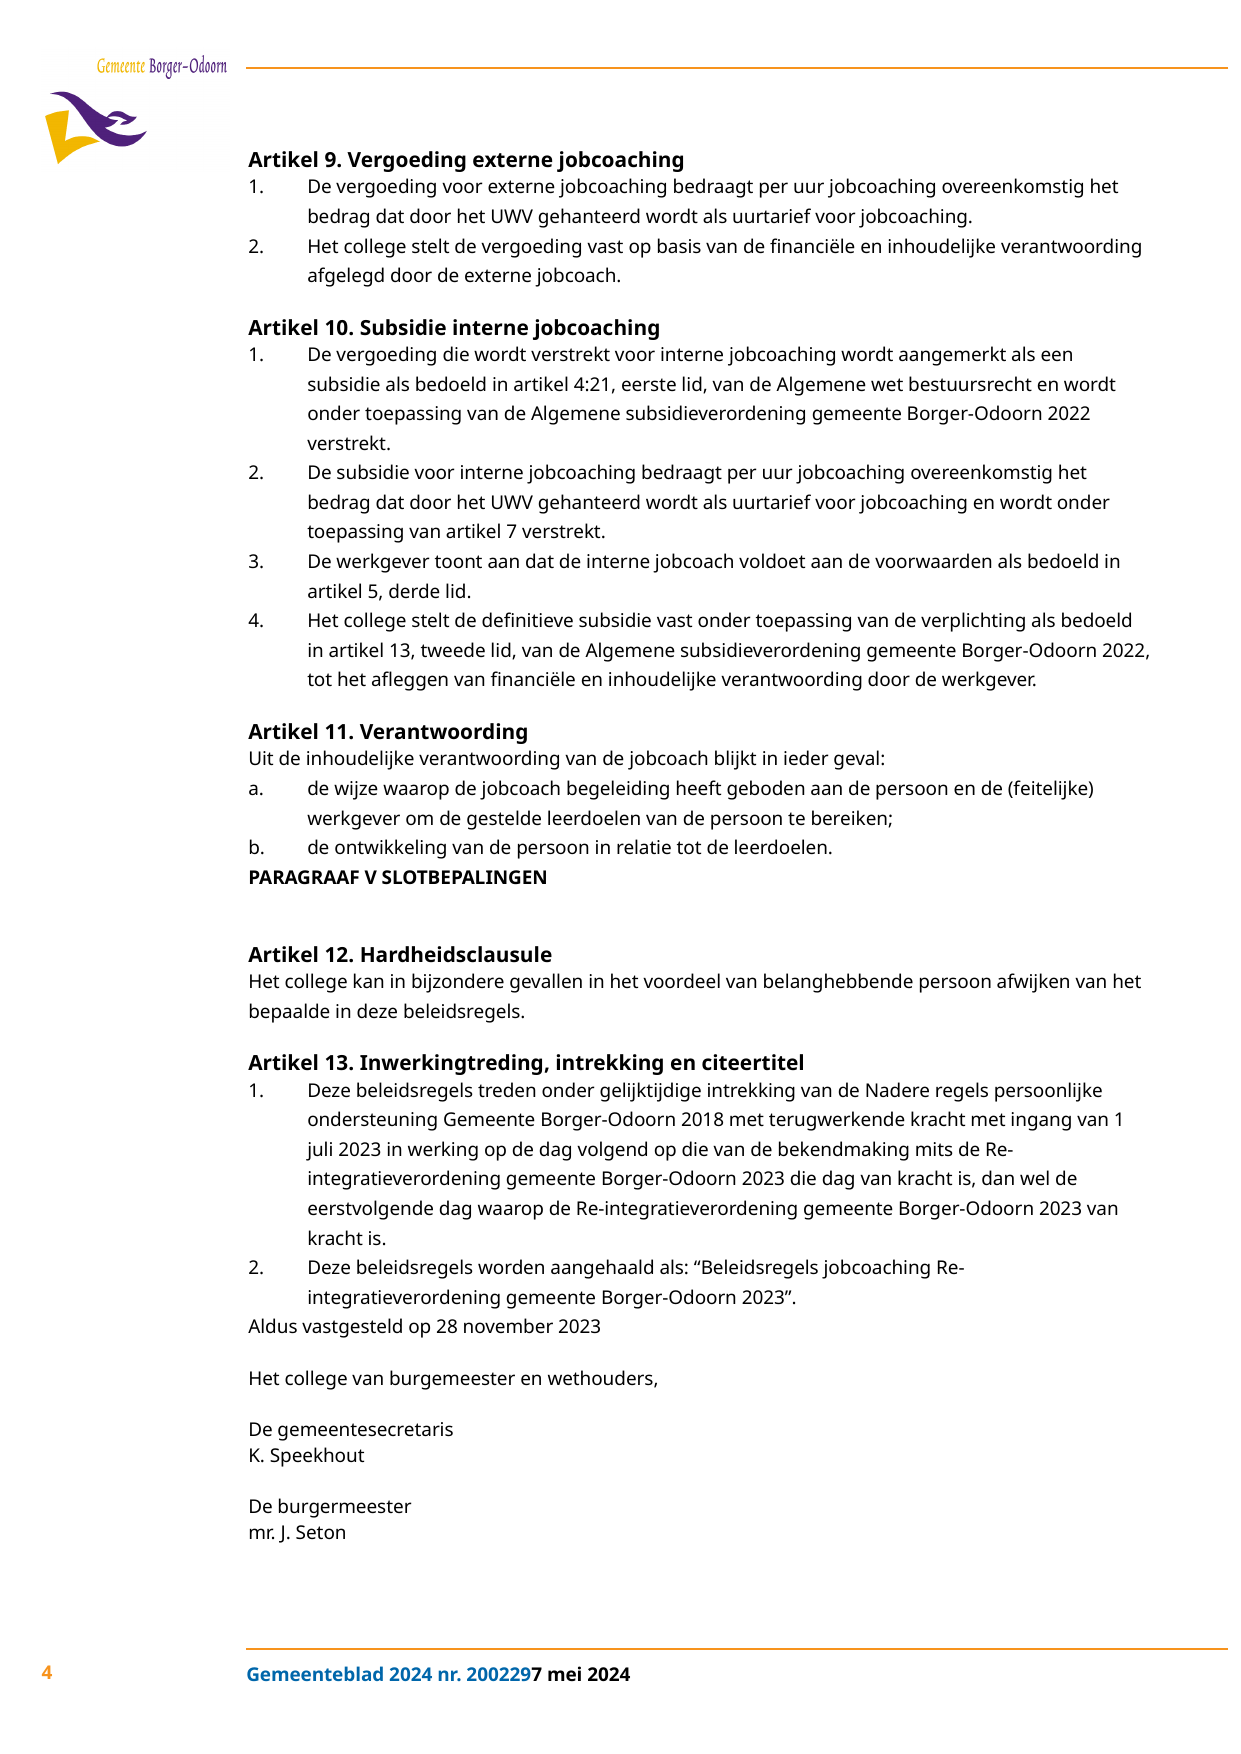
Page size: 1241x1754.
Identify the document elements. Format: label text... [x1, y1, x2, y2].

list De vergoeding voor externe jobcoaching bedraagt per uur jobcoaching overeenkomstig het bedrag dat door het UWV gehanteerd wordt als uurtarief voor jobcoaching. [248, 174, 1152, 229]
text K. Speekhout [248, 1442, 1152, 1468]
list de ontwikkeling van de persoon in relatie tot de leerdoelen. [248, 834, 1152, 860]
picture [41, 47, 231, 172]
list Het college stelt de vergoeding vast op basis van de financiële en inhoudelijke verantwoording afgelegd door de externe jobcoach. [248, 233, 1152, 288]
list Het college stelt de definitieve subsidie vast onder toepassing van de verplichting als bedoeld in artikel 13, tweede lid, van de Algemene subsidieverordening gemeente Borger-Odoorn 2022, tot het afleggen van financiële en inhoudelijke verantwoording door de werkgever. [248, 607, 1152, 692]
list De subsidie voor interne jobcoaching bedraagt per uur jobcoaching overeenkomstig het bedrag dat door het UWV gehanteerd wordt als uurtarief voor jobcoaching en wordt onder toepassing van artikel 7 verstrekt. [248, 459, 1152, 544]
text Het college kan in bijzondere gevallen in het voordeel van belanghebbende persoon afwijken van het bepaalde in deze beleidsregels. [248, 968, 1152, 1024]
text mr. J. Seton [248, 1519, 1152, 1545]
text Artikel 12. Hardheidsclausule [248, 940, 1152, 968]
list De werkgever toont aan dat de interne jobcoach voldoet aan de voorwaarden als bedoeld in artikel 5, derde lid. [248, 548, 1152, 604]
text Artikel 9. Vergoeding externe jobcoaching [248, 145, 1152, 174]
text Het college van burgemeester en wethouders, [248, 1365, 1152, 1391]
text Uit de inhoudelijke verantwoording van de jobcoach blijkt in ieder geval: [248, 746, 1152, 771]
list de wijze waarop de jobcoach begeleiding heeft geboden aan de persoon en de (feitelijke) werkgever om de gestelde leerdoelen van de persoon te bereiken; [248, 775, 1152, 830]
list Deze beleidsregels treden onder gelijktijdige intrekking van de Nadere regels persoonlijke ondersteuning Gemeente Borger-Odoorn 2018 met terugwerkende kracht met ingang van 1 juli 2023 in werking op de dag volgend op die van de bekendmaking mits de Re-integratieverordening gemeente Borger-Odoorn 2023 die dag van kracht is, dan wel de eerstvolgende dag waarop de Re-integratieverordening gemeente Borger-Odoorn 2023 van kracht is. [248, 1077, 1152, 1251]
text De burgermeester [248, 1494, 1152, 1519]
text Artikel 11. Verantwoording [248, 717, 1152, 746]
list De vergoeding die wordt verstrekt voor interne jobcoaching wordt aangemerkt als een subsidie als bedoeld in artikel 4:21, eerste lid, van de Algemene wet bestuursrecht en wordt onder toepassing van de Algemene subsidieverordening gemeente Borger-Odoorn 2022 verstrekt. [248, 341, 1152, 456]
text Artikel 10. Subsidie interne jobcoaching [248, 313, 1152, 341]
text De gemeentesecretaris [248, 1416, 1152, 1442]
text PARAGRAAF V SLOTBEPALINGEN [248, 864, 1152, 889]
text Artikel 13. Inwerkingtreding, intrekking en citeertitel [248, 1048, 1152, 1077]
text Aldus vastgesteld op 28 november 2023 [248, 1313, 1152, 1339]
list Deze beleidsregels worden aangehaald als: “Beleidsregels jobcoaching Re-integratieverordening gemeente Borger-Odoorn 2023”. [248, 1254, 1152, 1310]
